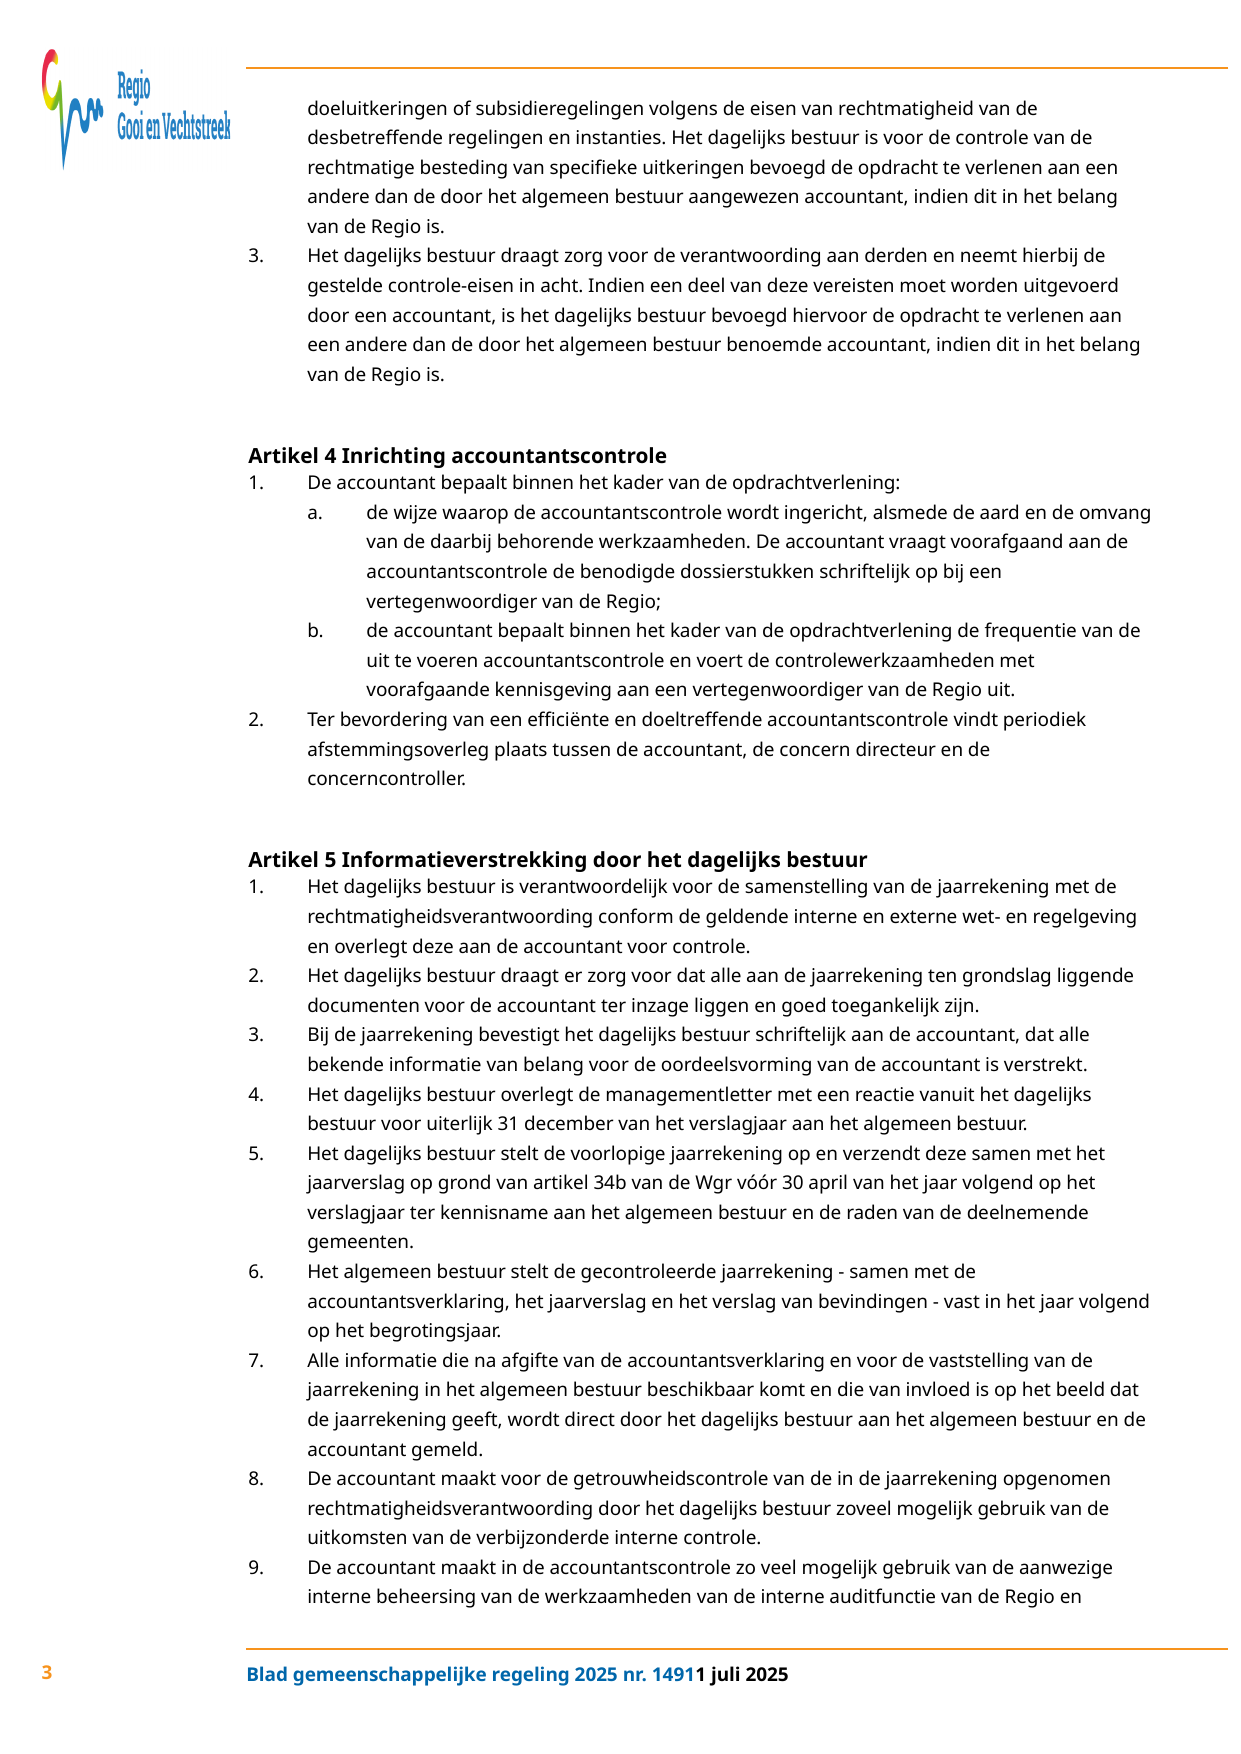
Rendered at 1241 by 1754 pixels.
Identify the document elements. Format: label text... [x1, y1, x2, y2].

list Bij de jaarrekening bevestigt het dagelijks bestuur schriftelijk aan de accountant, dat alle bekende informatie van belang voor de oordeelsvorming van de accountant is verstrekt. [248, 1022, 1152, 1077]
list Het dagelijks bestuur stelt de voorlopige jaarrekening op en verzendt deze samen met het jaarverslag op grond van artikel 34b van de Wgr vóór 30 april van het jaar volgend op het verslagjaar ter kennisname aan het algemeen bestuur en de raden van de deelnemende gemeenten. [248, 1140, 1152, 1254]
picture [41, 47, 231, 172]
list Ter bevordering van een efficiënte en doeltreffende accountantscontrole vindt periodiek afstemmingsoverleg plaats tussen de accountant, de concern directeur en de concerncontroller. [248, 706, 1152, 791]
list de wijze waarop de accountantscontrole wordt ingericht, alsmede de aard en de omvang van de daarbij behorende werkzaamheden. De accountant vraagt voorafgaand aan de accountantscontrole de benodigde dossierstukken schriftelijk op bij een vertegenwoordiger van de Regio; [307, 499, 1152, 613]
text Artikel 4 Inrichting accountantscontrole [248, 441, 1152, 469]
list Het dagelijks bestuur draagt zorg voor de verantwoording aan derden en neemt hierbij de gestelde controle-eisen in acht. Indien een deel van deze vereisten moet worden uitgevoerd door een accountant, is het dagelijks bestuur bevoegd hiervoor de opdracht te verlenen aan een andere dan de door het algemeen bestuur benoemde accountant, indien dit in het belang van de Regio is. [248, 243, 1152, 387]
list doeluitkeringen of subsidieregelingen volgens de eisen van rechtmatigheid van de desbetreffende regelingen en instanties. Het dagelijks bestuur is voor de controle van de rechtmatige besteding van specifieke uitkeringen bevoegd de opdracht te verlenen aan een andere dan de door het algemeen bestuur aangewezen accountant, indien dit in het belang van de Regio is. [248, 95, 1152, 239]
list Het algemeen bestuur stelt de gecontroleerde jaarrekening - samen met de accountantsverklaring, het jaarverslag en het verslag van bevindingen - vast in het jaar volgend op het begrotingsjaar. [248, 1258, 1152, 1343]
list Het dagelijks bestuur is verantwoordelijk voor de samenstelling van de jaarrekening met de rechtmatigheidsverantwoording conform de geldende interne en externe wet- en regelgeving en overlegt deze aan de accountant voor controle. [248, 874, 1152, 959]
list De accountant bepaalt binnen het kader van de opdrachtverlening: [248, 469, 1152, 495]
list Alle informatie die na afgifte van de accountantsverklaring en voor de vaststelling van de jaarrekening in het algemeen bestuur beschikbaar komt en die van invloed is op het beeld dat de jaarrekening geeft, wordt direct door het dagelijks bestuur aan het algemeen bestuur en de accountant gemeld. [248, 1347, 1152, 1462]
list Het dagelijks bestuur overlegt de managementletter met een reactie vanuit het dagelijks bestuur voor uiterlijk 31 december van het verslagjaar aan het algemeen bestuur. [248, 1081, 1152, 1136]
list de accountant bepaalt binnen het kader van de opdrachtverlening de frequentie van de uit te voeren accountantscontrole en voert de controlewerkzaamheden met voorafgaande kennisgeving aan een vertegenwoordiger van de Regio uit. [307, 617, 1152, 702]
list Het dagelijks bestuur draagt er zorg voor dat alle aan de jaarrekening ten grondslag liggende documenten voor de accountant ter inzage liggen en goed toegankelijk zijn. [248, 962, 1152, 1018]
list De accountant maakt voor de getrouwheidscontrole van de in de jaarrekening opgenomen rechtmatigheidsverantwoording door het dagelijks bestuur zoveel mogelijk gebruik van de uitkomsten van de verbijzonderde interne controle. [248, 1465, 1152, 1550]
text Artikel 5 Informatieverstrekking door het dagelijks bestuur [248, 845, 1152, 874]
list De accountant maakt in de accountantscontrole zo veel mogelijk gebruik van de aanwezige interne beheersing van de werkzaamheden van de interne auditfunctie van de Regio en [248, 1554, 1152, 1609]
